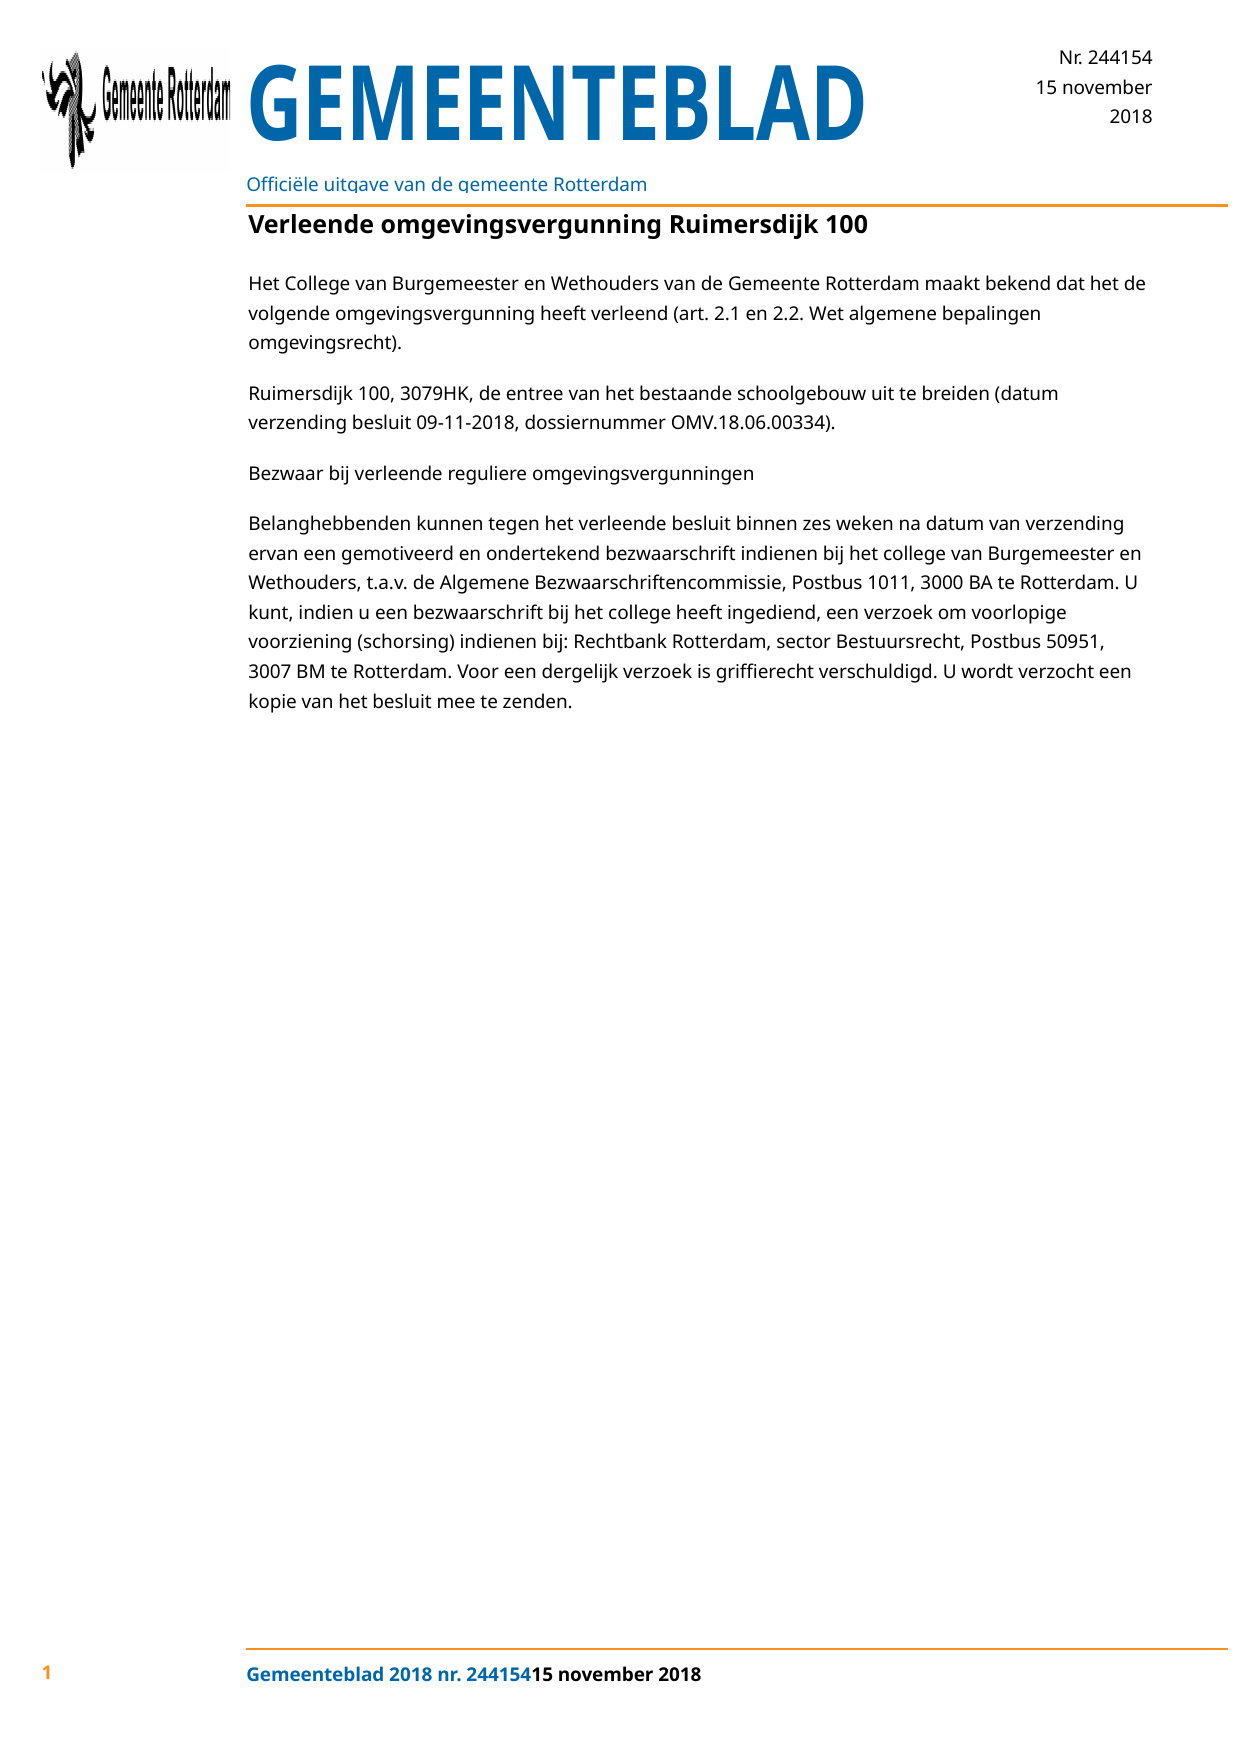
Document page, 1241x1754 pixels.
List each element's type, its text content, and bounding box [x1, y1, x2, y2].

text Ruimersdijk 100, 3079HK, de entree van het bestaande schoolgebouw uit te breiden (datum verzending besluit 09-11-2018, dossiernummer OMV.18.06.00334). [248, 380, 1152, 435]
text Het College van Burgemeester en Wethouders van de Gemeente Rotterdam maakt bekend dat het de volgende omgevingsvergunning heeft verleend (art. 2.1 en 2.2. Wet algemene bepalingen omgevingsrecht). [248, 270, 1152, 355]
text Verleende omgevingsvergunning Ruimersdijk 100 [248, 207, 1152, 241]
text Bezwaar bij verleende reguliere omgevingsvergunningen [248, 460, 1152, 486]
text Belanghebbenden kunnen tegen het verleende besluit binnen zes weken na datum van verzending ervan een gemotiveerd en ondertekend bezwaarschrift indienen bij het college van Burgemeester en Wethouders, t.a.v. de Algemene Bezwaarschriftencommissie, Postbus 1011, 3000 BA te Rotterdam. U kunt, indien u een bezwaarschrift bij het college heeft ingediend, een verzoek om voorlopige voorziening (schorsing) indienen bij: Rechtbank Rotterdam, sector Bestuursrecht, Postbus 50951, 3007 BM te Rotterdam. Voor een dergelijk verzoek is griffierecht verschuldigd. U wordt verzocht een kopie van het besluit mee te zenden. [248, 510, 1152, 713]
picture [41, 47, 231, 172]
